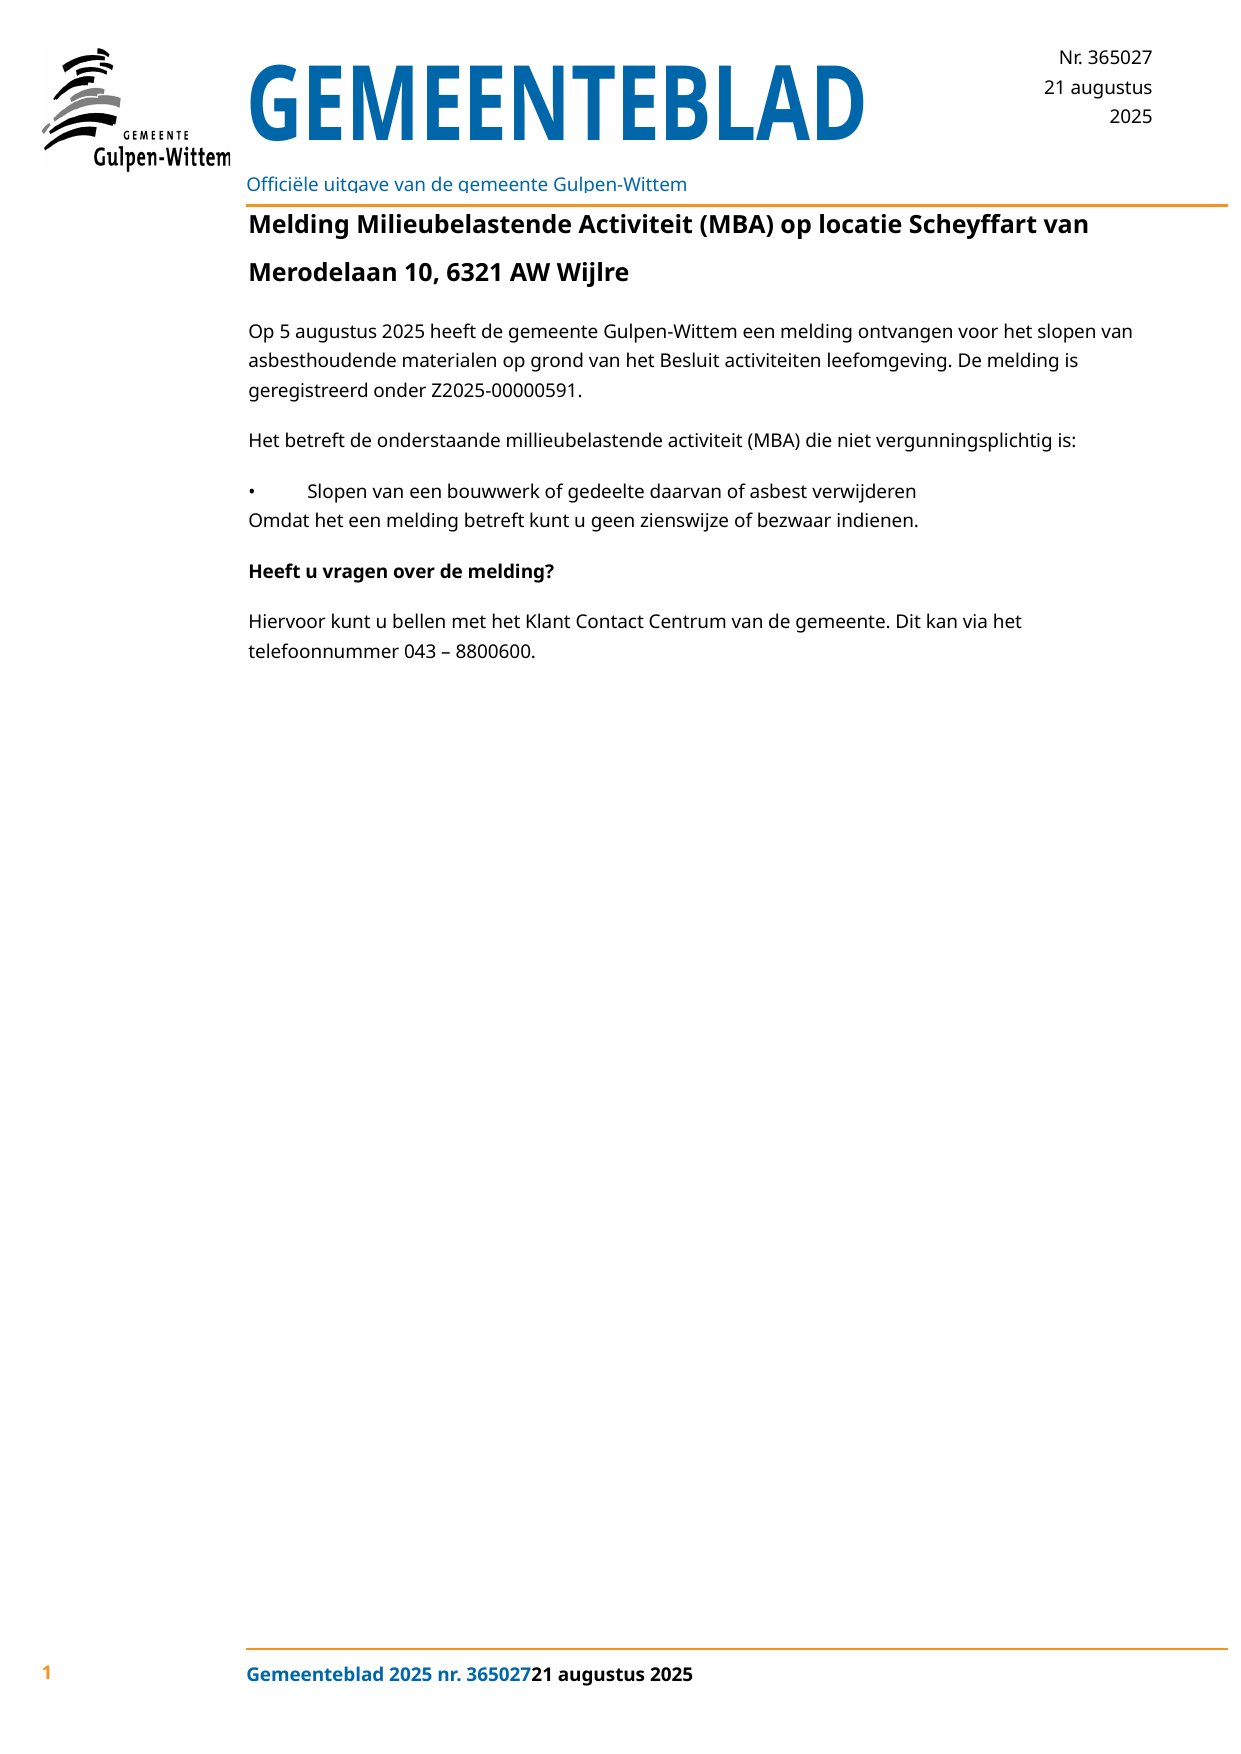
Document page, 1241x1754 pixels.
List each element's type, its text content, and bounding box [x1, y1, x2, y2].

list Slopen van een bouwwerk of gedeelte daarvan of asbest verwijderen [248, 478, 1152, 504]
text Heeft u vragen over de melding? [248, 558, 1152, 584]
picture [41, 47, 231, 172]
text Hiervoor kunt u bellen met het Klant Contact Centrum van de gemeente. Dit kan via het telefoonnummer 043 – 8800600. [248, 608, 1152, 664]
text Omdat het een melding betreft kunt u geen zienswijze of bezwaar indienen. [248, 507, 1152, 533]
text Melding Milieubelastende Activiteit (MBA) op locatie Scheyffart van Merodelaan 10, 6321 AW Wijlre [248, 207, 1152, 288]
text Het betreft de onderstaande millieubelastende activiteit (MBA) die niet vergunningsplichtig is: [248, 427, 1152, 453]
text Op 5 augustus 2025 heeft de gemeente Gulpen-Wittem een melding ontvangen voor het slopen van asbesthoudende materialen op grond van het Besluit activiteiten leefomgeving. De melding is geregistreerd onder Z2025-00000591. [248, 318, 1152, 403]
